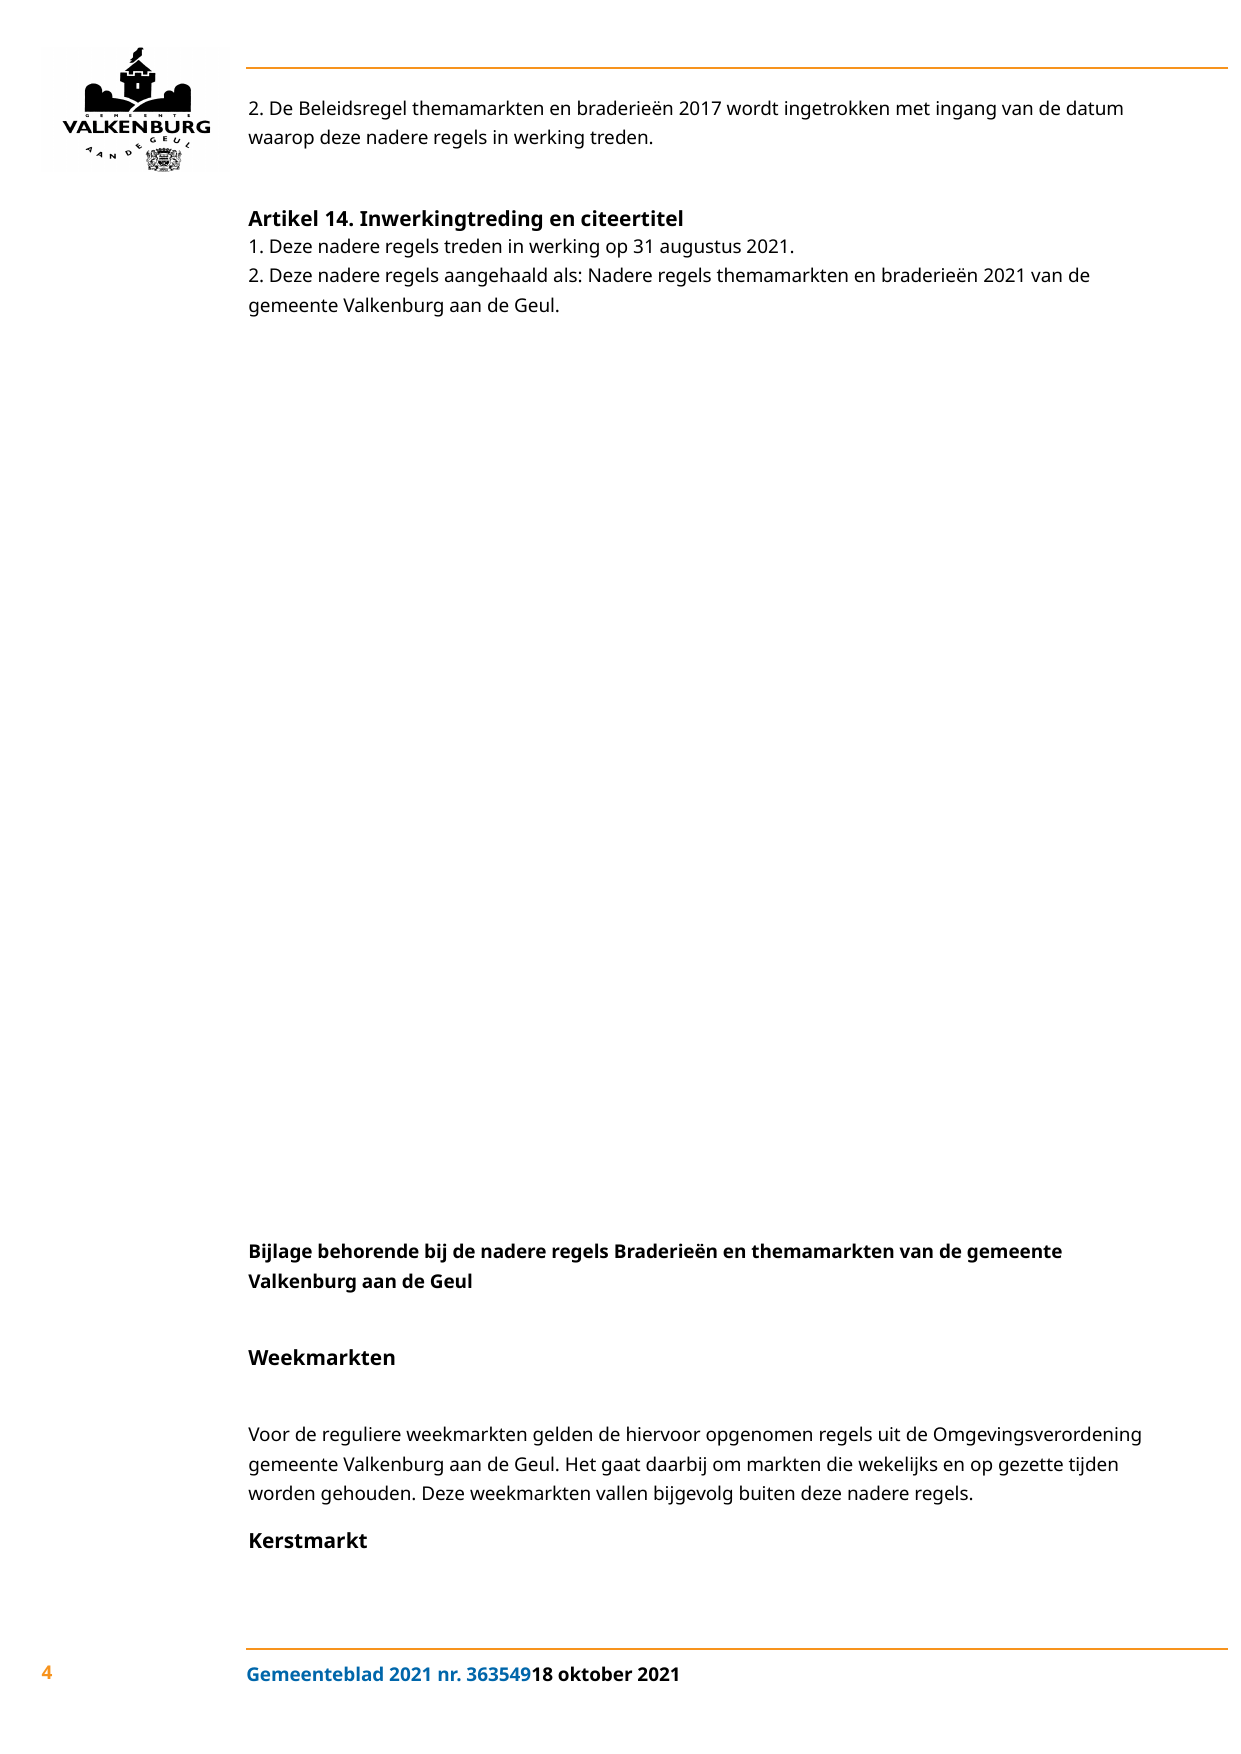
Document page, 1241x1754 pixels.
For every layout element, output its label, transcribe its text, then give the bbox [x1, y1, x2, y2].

text Artikel 14. Inwerkingtreding en citeertitel [248, 204, 1152, 233]
picture [41, 47, 231, 172]
text 2. Deze nadere regels aangehaald als: Nadere regels themamarkten en braderieën 2021 van de gemeente Valkenburg aan de Geul. [248, 262, 1152, 318]
text Voor de reguliere weekmarkten gelden de hiervoor opgenomen regels uit de Omgevingsverordening gemeente Valkenburg aan de Geul. Het gaat daarbij om markten die wekelijks en op gezette tijden worden gehouden. Deze weekmarkten vallen bijgevolg buiten deze nadere regels. [248, 1421, 1152, 1506]
text Kerstmarkt [248, 1526, 1152, 1554]
text Bijlage behorende bij de nadere regels Braderieën en themamarkten van de gemeente Valkenburg aan de Geul [248, 1239, 1152, 1294]
text 2. De Beleidsregel themamarkten en braderieën 2017 wordt ingetrokken met ingang van de datum waarop deze nadere regels in werking treden. [248, 95, 1152, 150]
text Weekmarkten [248, 1343, 1152, 1372]
text 1. Deze nadere regels treden in werking op 31 augustus 2021. [248, 233, 1152, 258]
